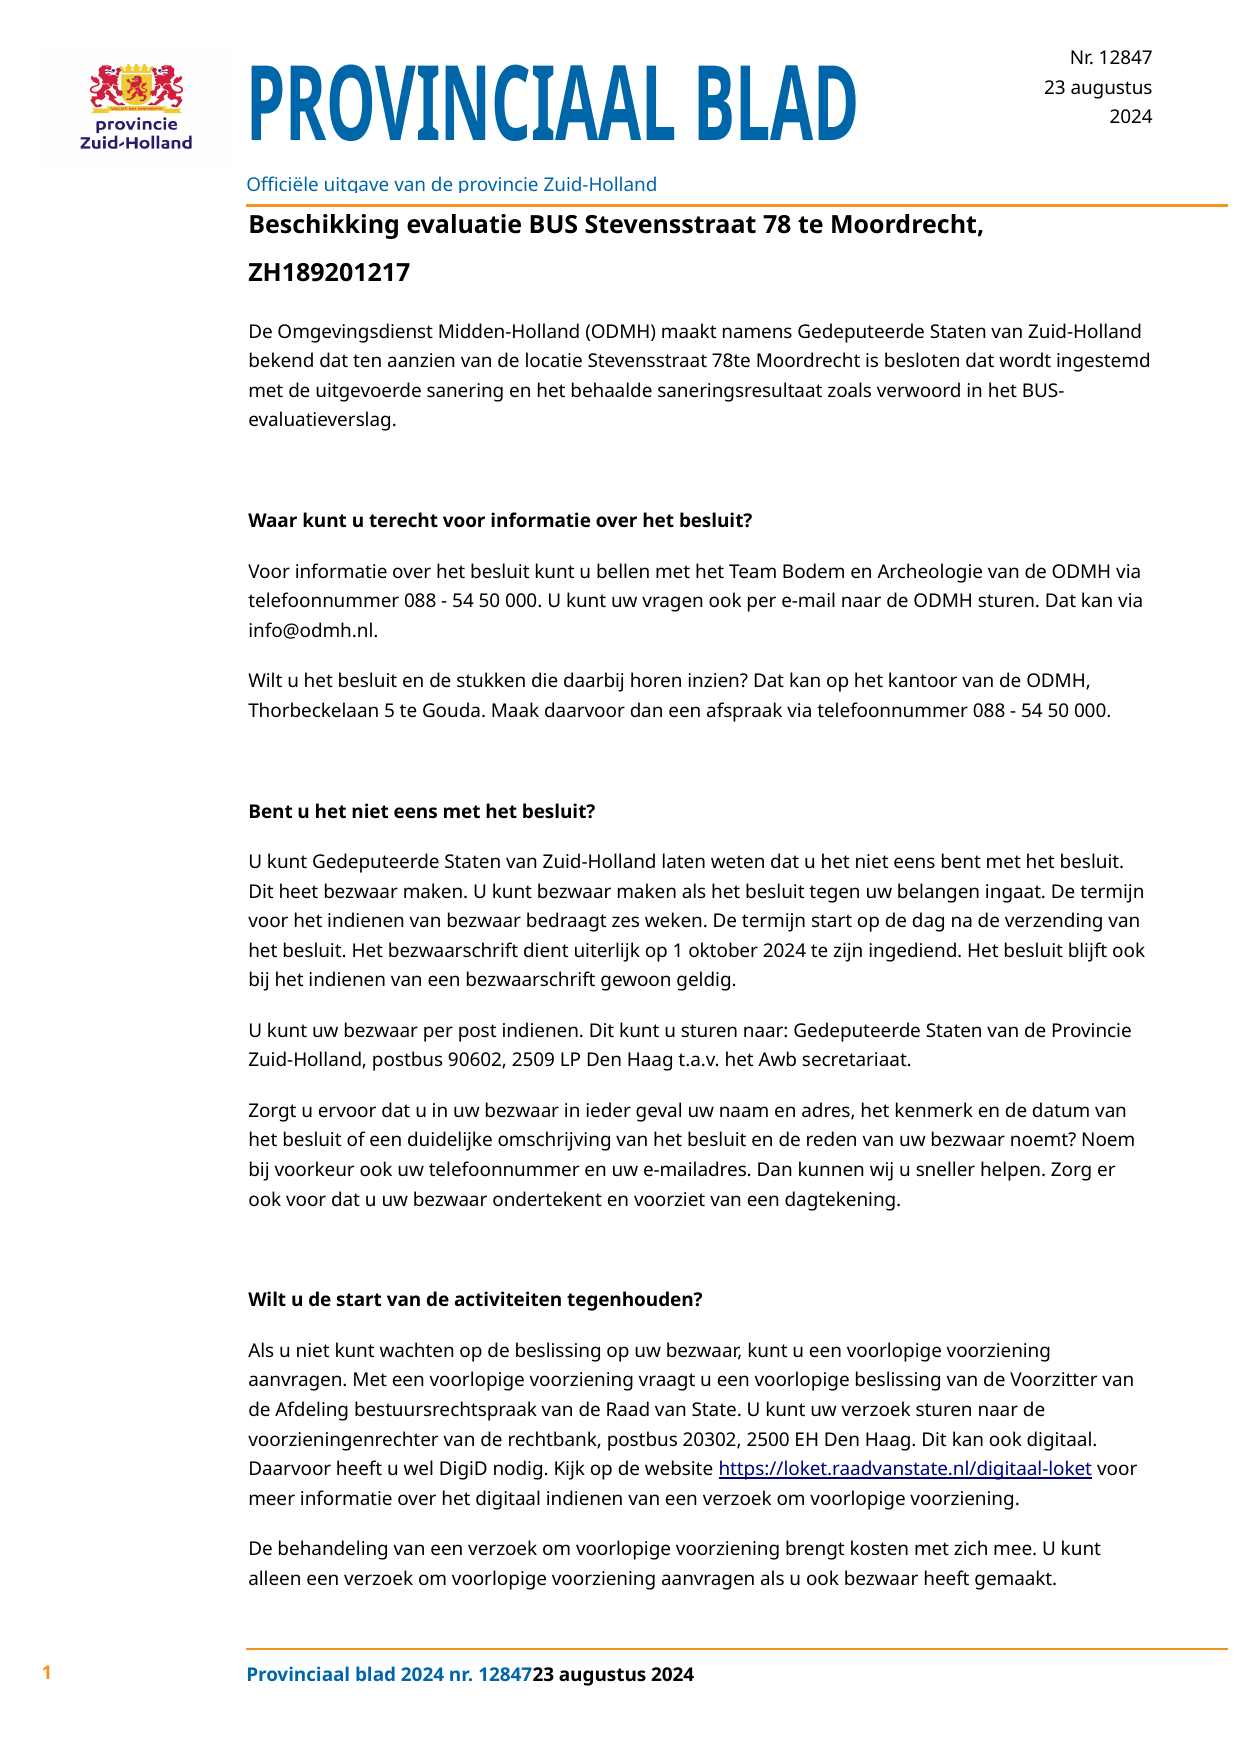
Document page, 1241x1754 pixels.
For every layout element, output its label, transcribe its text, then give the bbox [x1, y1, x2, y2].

text De behandeling van een verzoek om voorlopige voorziening brengt kosten met zich mee. U kunt alleen een verzoek om voorlopige voorziening aanvragen als u ook bezwaar heeft gemaakt. [248, 1535, 1152, 1591]
text Beschikking evaluatie BUS Stevensstraat 78 te Moordrecht, ZH189201217 [248, 207, 1152, 288]
text Zorgt u ervoor dat u in uw bezwaar in ieder geval uw naam en adres, het kenmerk en de datum van het besluit of een duidelijke omschrijving van het besluit en de reden van uw bezwaar noemt? Noem bij voorkeur ook uw telefoonnummer en uw e-mailadres. Dan kunnen wij u sneller helpen. Zorg er ook voor dat u uw bezwaar ondertekent en voorziet van een dagtekening. [248, 1097, 1152, 1212]
text De Omgevingsdienst Midden-Holland (ODMH) maakt namens Gedeputeerde Staten van Zuid-Holland bekend dat ten aanzien van de locatie Stevensstraat 78te Moordrecht is besloten dat wordt ingestemd met de uitgevoerde sanering en het behaalde saneringsresultaat zoals verwoord in het BUS-evaluatieverslag. [248, 318, 1152, 432]
text U kunt uw bezwaar per post indienen. Dit kunt u sturen naar: Gedeputeerde Staten van de Provincie Zuid-Holland, postbus 90602, 2509 LP Den Haag t.a.v. het Awb secretariaat. [248, 1017, 1152, 1072]
text Voor informatie over het besluit kunt u bellen met het Team Bodem en Archeologie van de ODMH via telefoonnummer 088 - 54 50 000. U kunt uw vragen ook per e-mail naar de ODMH sturen. Dat kan via info@odmh.nl. [248, 558, 1152, 643]
text U kunt Gedeputeerde Staten van Zuid-Holland laten weten dat u het niet eens bent met het besluit. Dit heet bezwaar maken. U kunt bezwaar maken als het besluit tegen uw belangen ingaat. De termijn voor het indienen van bezwaar bedraagt zes weken. De termijn start op de dag na de verzending van het besluit. Het bezwaarschrift dient uiterlijk op 1 oktober 2024 te zijn ingediend. Het besluit blijft ook bij het indienen van een bezwaarschrift gewoon geldig. [248, 848, 1152, 992]
text Wilt u de start van de activiteiten tegenhouden? [248, 1287, 1152, 1312]
text Bent u het niet eens met het besluit? [248, 798, 1152, 824]
text Wilt u het besluit en de stukken die daarbij horen inzien? Dat kan op het kantoor van de ODMH, Thorbeckelaan 5 te Gouda. Maak daarvoor dan een afspraak via telefoonnummer 088 - 54 50 000. [248, 667, 1152, 723]
text Als u niet kunt wachten op de beslissing op uw bezwaar, kunt u een voorlopige voorziening aanvragen. Met een voorlopige voorziening vraagt u een voorlopige beslissing van de Voorzitter van de Afdeling bestuursrechtspraak van de Raad van State. U kunt uw verzoek sturen naar de voorzieningenrechter van de rechtbank, postbus 20302, 2500 EH Den Haag. Dit kan ook digitaal. Daarvoor heeft u wel DigiD nodig. Kijk op de website https://loket.raadvanstate.nl/digitaal-loket voor meer informatie over het digitaal indienen van een verzoek om voorlopige voorziening. [248, 1337, 1152, 1511]
text Waar kunt u terecht voor informatie over het besluit? [248, 507, 1152, 533]
picture [41, 47, 231, 172]
